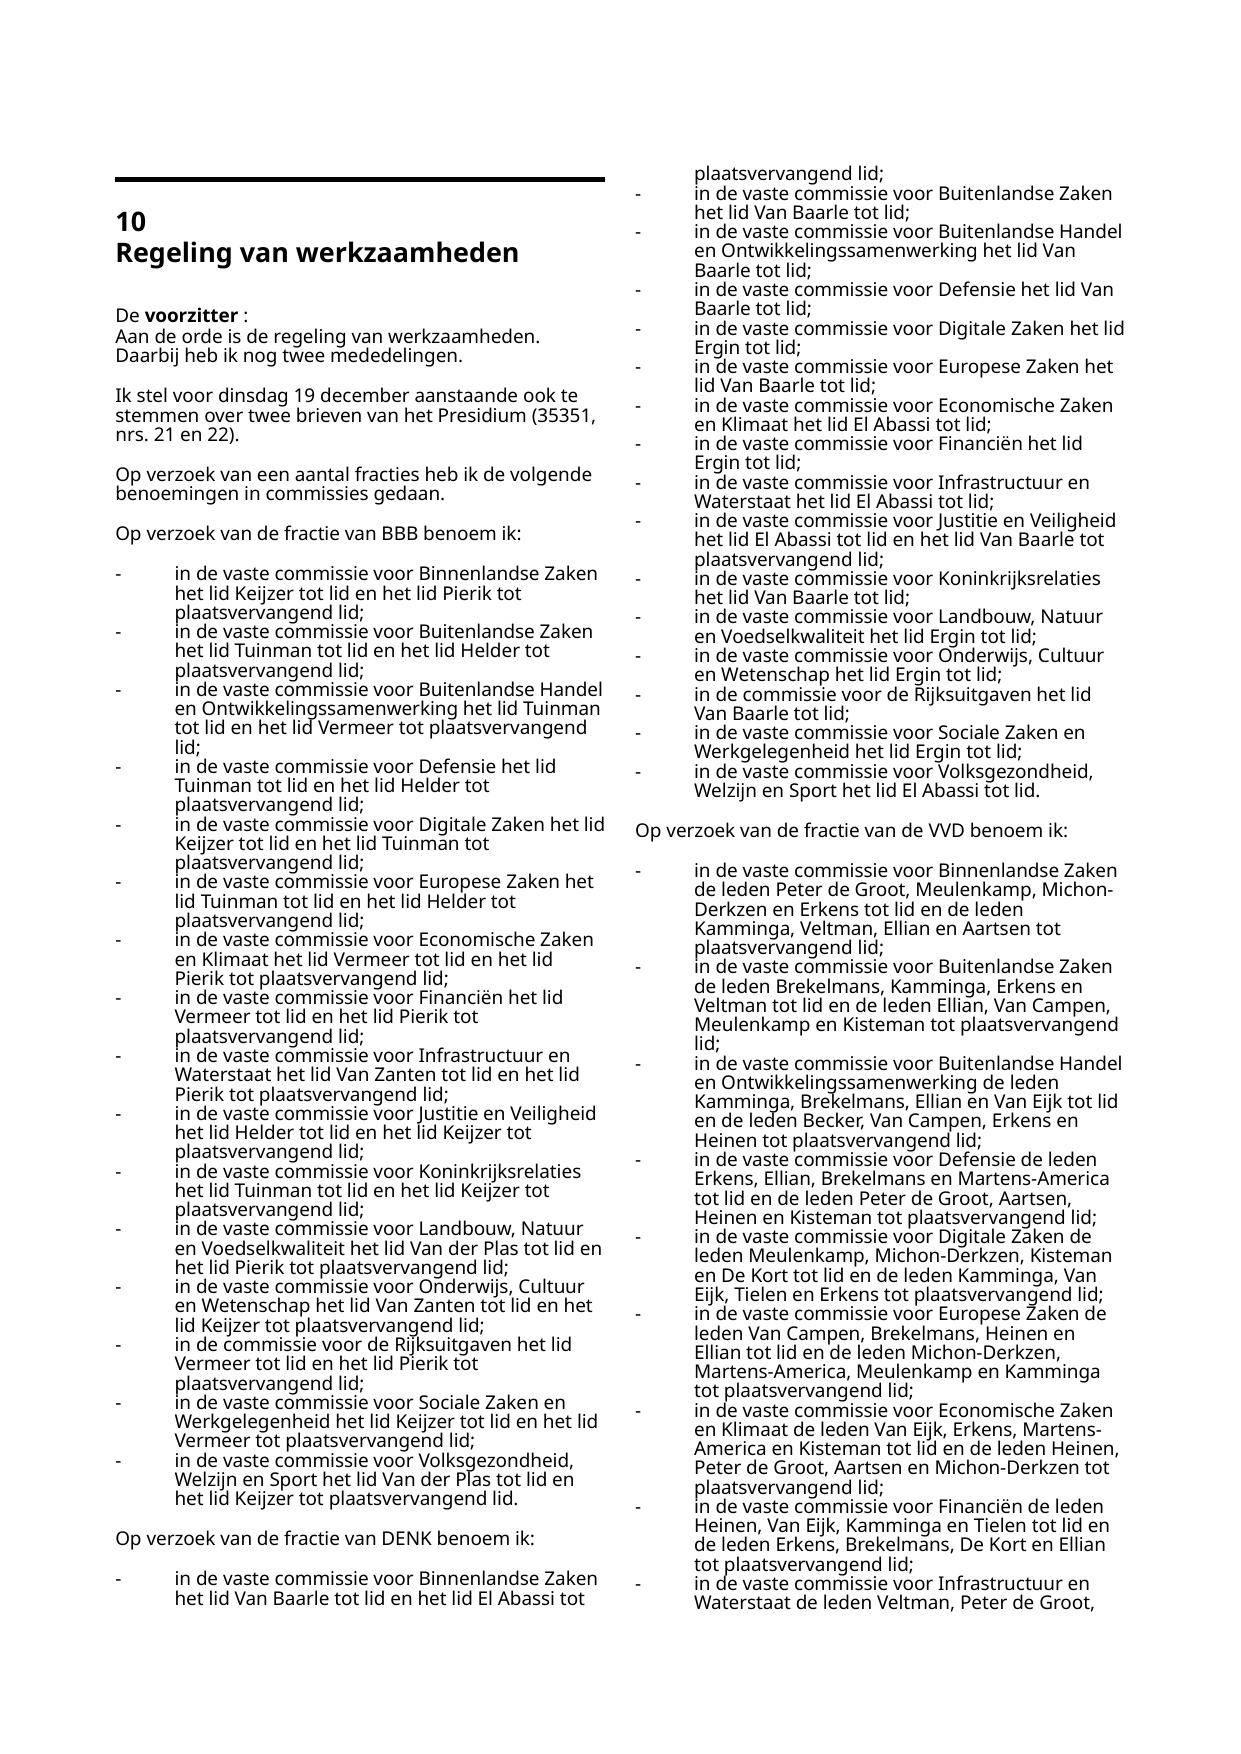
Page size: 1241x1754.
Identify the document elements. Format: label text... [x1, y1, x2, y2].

text 10 [115, 203, 605, 239]
text Ik stel voor dinsdag 19 december aanstaande ook te stemmen over twee brieven van het Presidium (35351, nrs. 21 en 22). [115, 387, 605, 445]
list in de vaste commissie voor Digitale Zaken het lid Ergin tot lid; [635, 319, 1125, 358]
list plaatsvervangend lid; [635, 165, 1125, 184]
list in de vaste commissie voor Volksgezondheid, Welzijn en Sport het lid El Abassi tot lid. [635, 763, 1125, 801]
list in de commissie voor de Rijksuitgaven het lid Vermeer tot lid en het lid Pierik tot plaatsvervangend lid; [115, 1336, 605, 1394]
list in de vaste commissie voor Europese Zaken het lid Van Baarle tot lid; [635, 358, 1125, 397]
list in de vaste commissie voor Justitie en Veiligheid het lid El Abassi tot lid en het lid Van Baarle tot plaatsvervangend lid; [635, 512, 1125, 570]
list in de vaste commissie voor Sociale Zaken en Werkgelegenheid het lid Ergin tot lid; [635, 724, 1125, 763]
list in de vaste commissie voor Digitale Zaken de leden Meulenkamp, Michon-Derkzen, Kisteman en De Kort tot lid en de leden Kamminga, Van Eijk, Tielen en Erkens tot plaatsvervangend lid; [635, 1228, 1125, 1305]
list in de vaste commissie voor Koninkrijksrelaties het lid Van Baarle tot lid; [635, 570, 1125, 608]
text Op verzoek van de fractie van BBB benoem ik: [115, 525, 605, 544]
text Regeling van werkzaamheden [115, 239, 605, 283]
list in de vaste commissie voor Defensie het lid Van Baarle tot lid; [635, 281, 1125, 319]
list in de vaste commissie voor Financiën het lid Ergin tot lid; [635, 435, 1125, 474]
list in de vaste commissie voor Onderwijs, Cultuur en Wetenschap het lid Ergin tot lid; [635, 647, 1125, 686]
list in de vaste commissie voor Binnenlandse Zaken het lid Van Baarle tot lid en het lid El Abassi tot [115, 1570, 605, 1609]
list in de vaste commissie voor Sociale Zaken en Werkgelegenheid het lid Keijzer tot lid en het lid Vermeer tot plaatsvervangend lid; [115, 1394, 605, 1452]
list in de vaste commissie voor Buitenlandse Zaken het lid Tuinman tot lid en het lid Helder tot plaatsvervangend lid; [115, 623, 605, 681]
list in de vaste commissie voor Infrastructuur en Waterstaat de leden Veltman, Peter de Groot, [635, 1575, 1125, 1613]
list in de vaste commissie voor Economische Zaken en Klimaat de leden Van Eijk, Erkens, Martens-America en Kisteman tot lid en de leden Heinen, Peter de Groot, Aartsen en Michon-Derkzen tot plaatsvervangend lid; [635, 1402, 1125, 1498]
text Op verzoek van de fractie van de VVD benoem ik: [635, 822, 1125, 841]
list in de vaste commissie voor Buitenlandse Handel en Ontwikkelingssamenwerking de leden Kamminga, Brekelmans, Ellian en Van Eijk tot lid en de leden Becker, Van Campen, Erkens en Heinen tot plaatsvervangend lid; [635, 1055, 1125, 1151]
list in de commissie voor de Rijksuitgaven het lid Van Baarle tot lid; [635, 686, 1125, 724]
list in de vaste commissie voor Binnenlandse Zaken het lid Keijzer tot lid en het lid Pierik tot plaatsvervangend lid; [115, 565, 605, 623]
list in de vaste commissie voor Economische Zaken en Klimaat het lid Vermeer tot lid en het lid Pierik tot plaatsvervangend lid; [115, 931, 605, 989]
list in de vaste commissie voor Koninkrijksrelaties het lid Tuinman tot lid en het lid Keijzer tot plaatsvervangend lid; [115, 1163, 605, 1220]
list in de vaste commissie voor Europese Zaken het lid Tuinman tot lid en het lid Helder tot plaatsvervangend lid; [115, 873, 605, 931]
list in de vaste commissie voor Europese Zaken de leden Van Campen, Brekelmans, Heinen en Ellian tot lid en de leden Michon-Derkzen, Martens-America, Meulenkamp en Kamminga tot plaatsvervangend lid; [635, 1305, 1125, 1402]
text Aan de orde is de regeling van werkzaamheden. Daarbij heb ik nog twee mededelingen. [115, 328, 605, 367]
list in de vaste commissie voor Buitenlandse Zaken het lid Van Baarle tot lid; [635, 184, 1125, 223]
list in de vaste commissie voor Volksgezondheid, Welzijn en Sport het lid Van der Plas tot lid en het lid Keijzer tot plaatsvervangend lid. [115, 1452, 605, 1509]
list in de vaste commissie voor Buitenlandse Zaken de leden Brekelmans, Kamminga, Erkens en Veltman tot lid en de leden Ellian, Van Campen, Meulenkamp en Kisteman tot plaatsvervangend lid; [635, 958, 1125, 1055]
list in de vaste commissie voor Onderwijs, Cultuur en Wetenschap het lid Van Zanten tot lid en het lid Keijzer tot plaatsvervangend lid; [115, 1278, 605, 1336]
list in de vaste commissie voor Economische Zaken en Klimaat het lid El Abassi tot lid; [635, 397, 1125, 435]
list in de vaste commissie voor Defensie de leden Erkens, Ellian, Brekelmans en Martens-America tot lid en de leden Peter de Groot, Aartsen, Heinen en Kisteman tot plaatsvervangend lid; [635, 1151, 1125, 1228]
list in de vaste commissie voor Infrastructuur en Waterstaat het lid Van Zanten tot lid en het lid Pierik tot plaatsvervangend lid; [115, 1047, 605, 1105]
list in de vaste commissie voor Defensie het lid Tuinman tot lid en het lid Helder tot plaatsvervangend lid; [115, 758, 605, 816]
list in de vaste commissie voor Justitie en Veiligheid het lid Helder tot lid en het lid Keijzer tot plaatsvervangend lid; [115, 1105, 605, 1163]
list in de vaste commissie voor Landbouw, Natuur en Voedselkwaliteit het lid Van der Plas tot lid en het lid Pierik tot plaatsvervangend lid; [115, 1220, 605, 1278]
list in de vaste commissie voor Financiën het lid Vermeer tot lid en het lid Pierik tot plaatsvervangend lid; [115, 989, 605, 1047]
text De voorzitter : [115, 302, 605, 328]
text Op verzoek van een aantal fracties heb ik de volgende benoemingen in commissies gedaan. [115, 466, 605, 504]
list in de vaste commissie voor Buitenlandse Handel en Ontwikkelingssamenwerking het lid Tuinman tot lid en het lid Vermeer tot plaatsvervangend lid; [115, 681, 605, 758]
list in de vaste commissie voor Digitale Zaken het lid Keijzer tot lid en het lid Tuinman tot plaatsvervangend lid; [115, 816, 605, 873]
list in de vaste commissie voor Binnenlandse Zaken de leden Peter de Groot, Meulenkamp, Michon-Derkzen en Erkens tot lid en de leden Kamminga, Veltman, Ellian en Aartsen tot plaatsvervangend lid; [635, 862, 1125, 958]
list in de vaste commissie voor Buitenlandse Handel en Ontwikkelingssamenwerking het lid Van Baarle tot lid; [635, 223, 1125, 281]
list in de vaste commissie voor Financiën de leden Heinen, Van Eijk, Kamminga en Tielen tot lid en de leden Erkens, Brekelmans, De Kort en Ellian tot plaatsvervangend lid; [635, 1498, 1125, 1575]
text Op verzoek van de fractie van DENK benoem ik: [115, 1530, 605, 1549]
list in de vaste commissie voor Landbouw, Natuur en Voedselkwaliteit het lid Ergin tot lid; [635, 608, 1125, 647]
list in de vaste commissie voor Infrastructuur en Waterstaat het lid El Abassi tot lid; [635, 474, 1125, 512]
